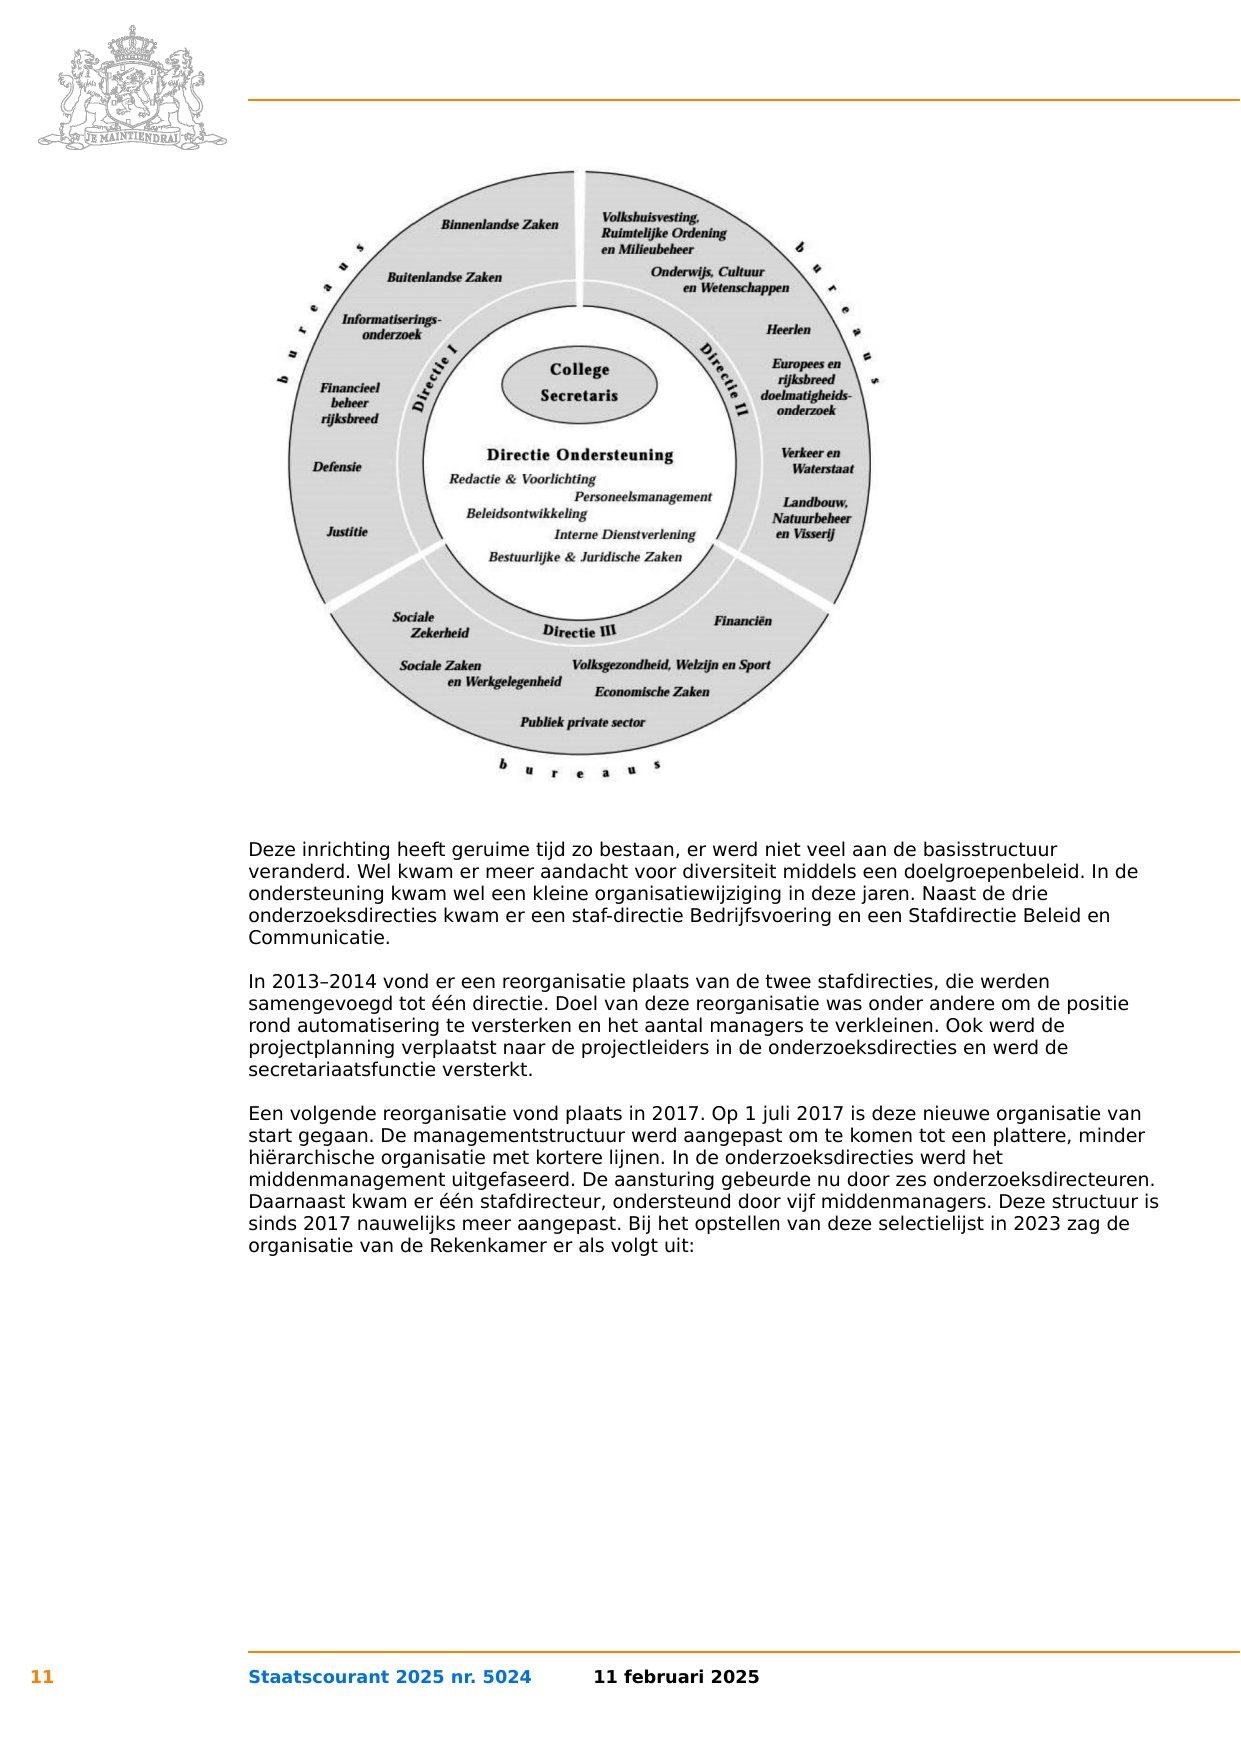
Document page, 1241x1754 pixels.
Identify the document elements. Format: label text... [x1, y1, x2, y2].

text In 2013–2014 vond er een reorganisatie plaats van de twee stafdirecties, die werden samengevoegd tot één directie. Doel van deze reorganisatie was onder andere om de positie rond automatisering te versterken en het aantal managers te verkleinen. Ook werd de projectplanning verplaatst naar de projectleiders in de onderzoeksdirecties en werd de secretariaatsfunctie versterkt. [248, 971, 1163, 1081]
picture [38, 25, 227, 150]
text Deze inrichting heeft geruime tijd zo bestaan, er werd niet veel aan de basisstructuur veranderd. Wel kwam er meer aandacht voor diversiteit middels een doelgroepenbeleid. In de ondersteuning kwam wel een kleine organisatiewijziging in deze jaren. Naast de drie onderzoeksdirecties kwam er een staf-directie Bedrijfsvoering en een Stafdirectie Beleid en Communicatie. [248, 839, 1163, 949]
picture [248, 151, 910, 796]
text Een volgende reorganisatie vond plaats in 2017. Op 1 juli 2017 is deze nieuwe organisatie van start gegaan. De managementstructuur werd aangepast om te komen tot een plattere, minder hiërarchische organisatie met kortere lijnen. In de onderzoeksdirecties werd het middenmanagement uitgefaseerd. De aansturing gebeurde nu door zes onderzoeksdirecteuren. Daarnaast kwam er één stafdirecteur, ondersteund door vijf middenmanagers. Deze structuur is sinds 2017 nauwelijks meer aangepast. Bij het opstellen van deze selectielijst in 2023 zag de organisatie van de Rekenkamer er als volgt uit: [248, 1103, 1163, 1257]
